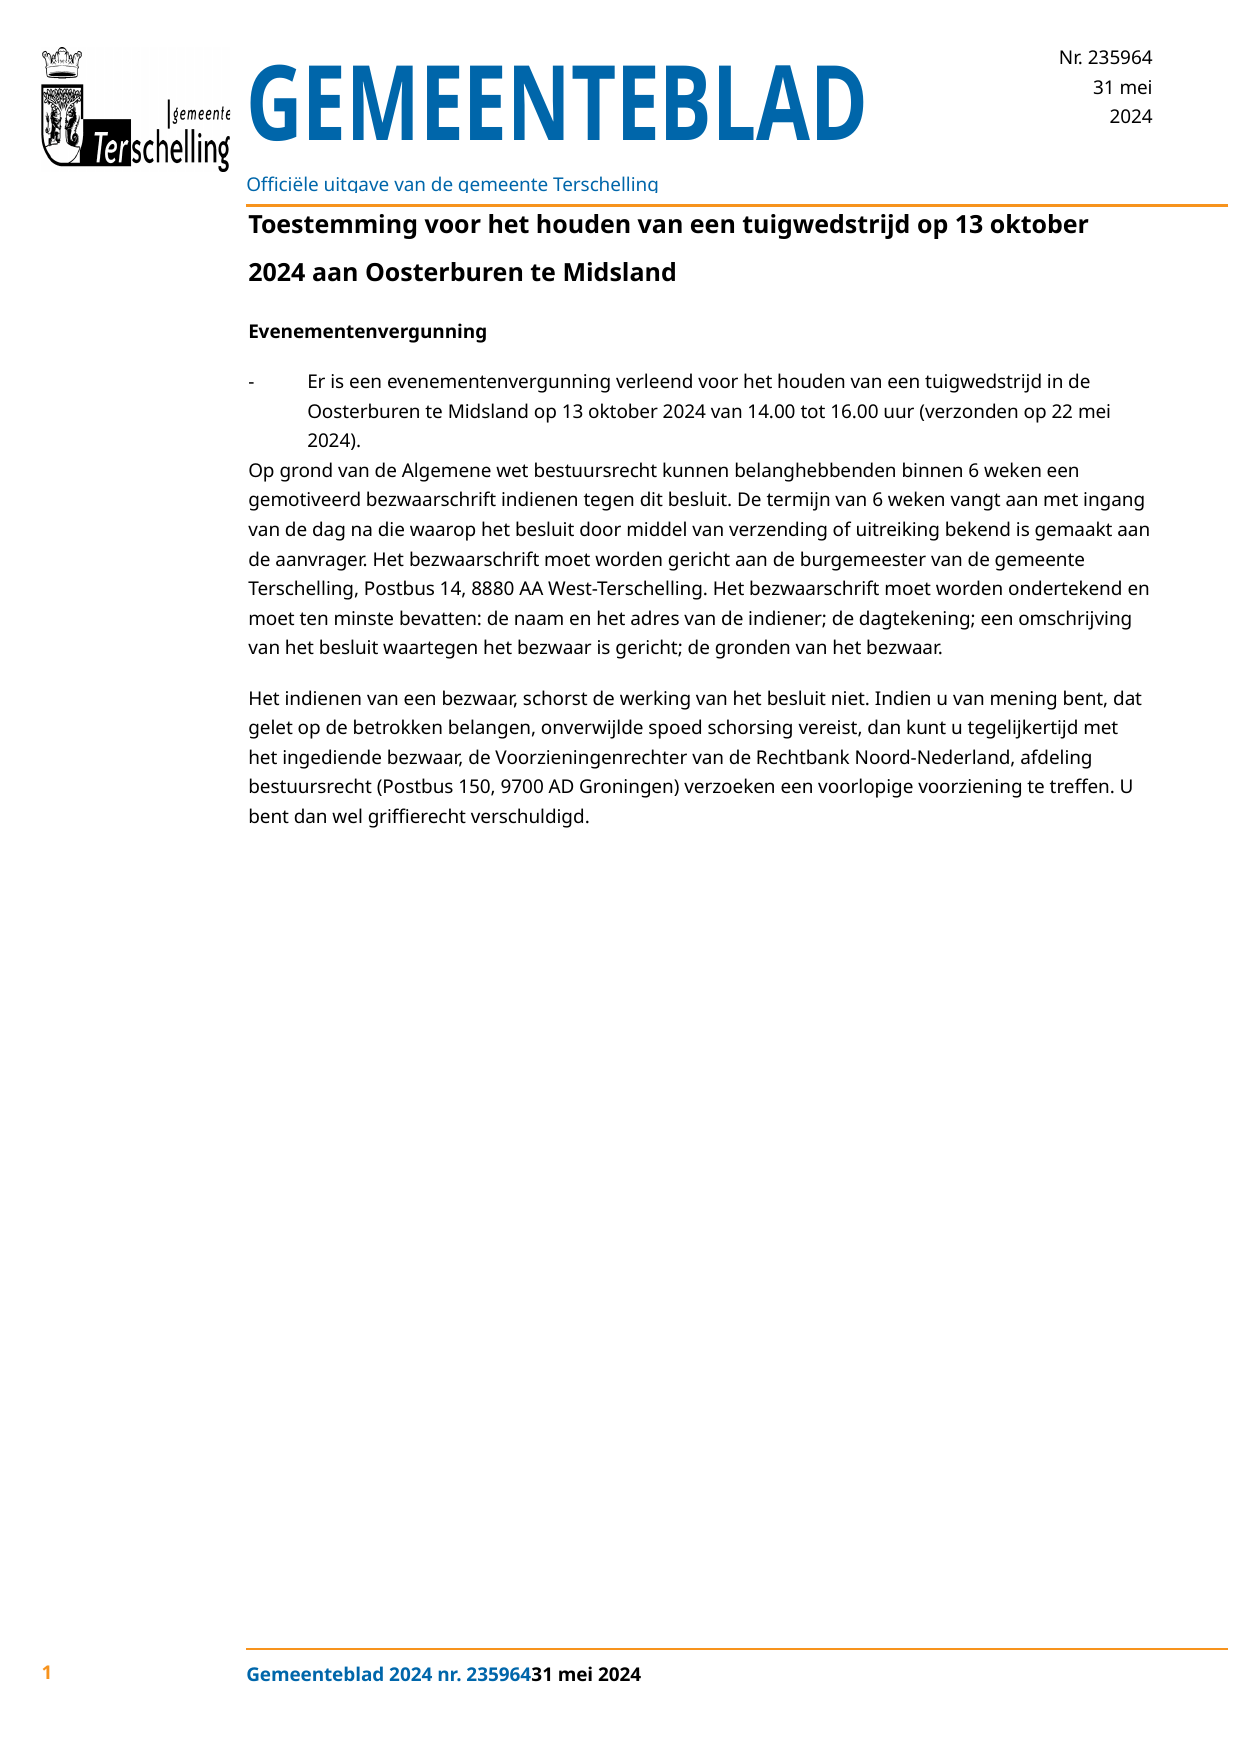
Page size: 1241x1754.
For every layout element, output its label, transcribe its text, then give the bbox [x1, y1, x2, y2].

text Toestemming voor het houden van een tuigwedstrijd op 13 oktober 2024 aan Oosterburen te Midsland [248, 207, 1152, 288]
text Het indienen van een bezwaar, schorst de werking van het besluit niet. Indien u van mening bent, dat gelet op de betrokken belangen, onverwijlde spoed schorsing vereist, dan kunt u tegelijkertijd met het ingediende bezwaar, de Voorzieningenrechter van de Rechtbank Noord-Nederland, afdeling bestuursrecht (Postbus 150, 9700 AD Groningen) verzoeken een voorlopige voorziening te treffen. U bent dan wel griffierecht verschuldigd. [248, 685, 1152, 829]
picture [41, 47, 231, 172]
list Er is een evenementenvergunning verleend voor het houden van een tuigwedstrijd in de Oosterburen te Midsland op 13 oktober 2024 van 14.00 tot 16.00 uur (verzonden op 22 mei 2024). [248, 368, 1152, 453]
text Op grond van de Algemene wet bestuursrecht kunnen belanghebbenden binnen 6 weken een gemotiveerd bezwaarschrift indienen tegen dit besluit. De termijn van 6 weken vangt aan met ingang van de dag na die waarop het besluit door middel van verzending of uitreiking bekend is gemaakt aan de aanvrager. Het bezwaarschrift moet worden gericht aan de burgemeester van de gemeente Terschelling, Postbus 14, 8880 AA West-Terschelling. Het bezwaarschrift moet worden ondertekend en moet ten minste bevatten: de naam en het adres van de indiener; de dagtekening; een omschrijving van het besluit waartegen het bezwaar is gericht; de gronden van het bezwaar. [248, 457, 1152, 660]
text Evenementenvergunning [248, 318, 1152, 344]
